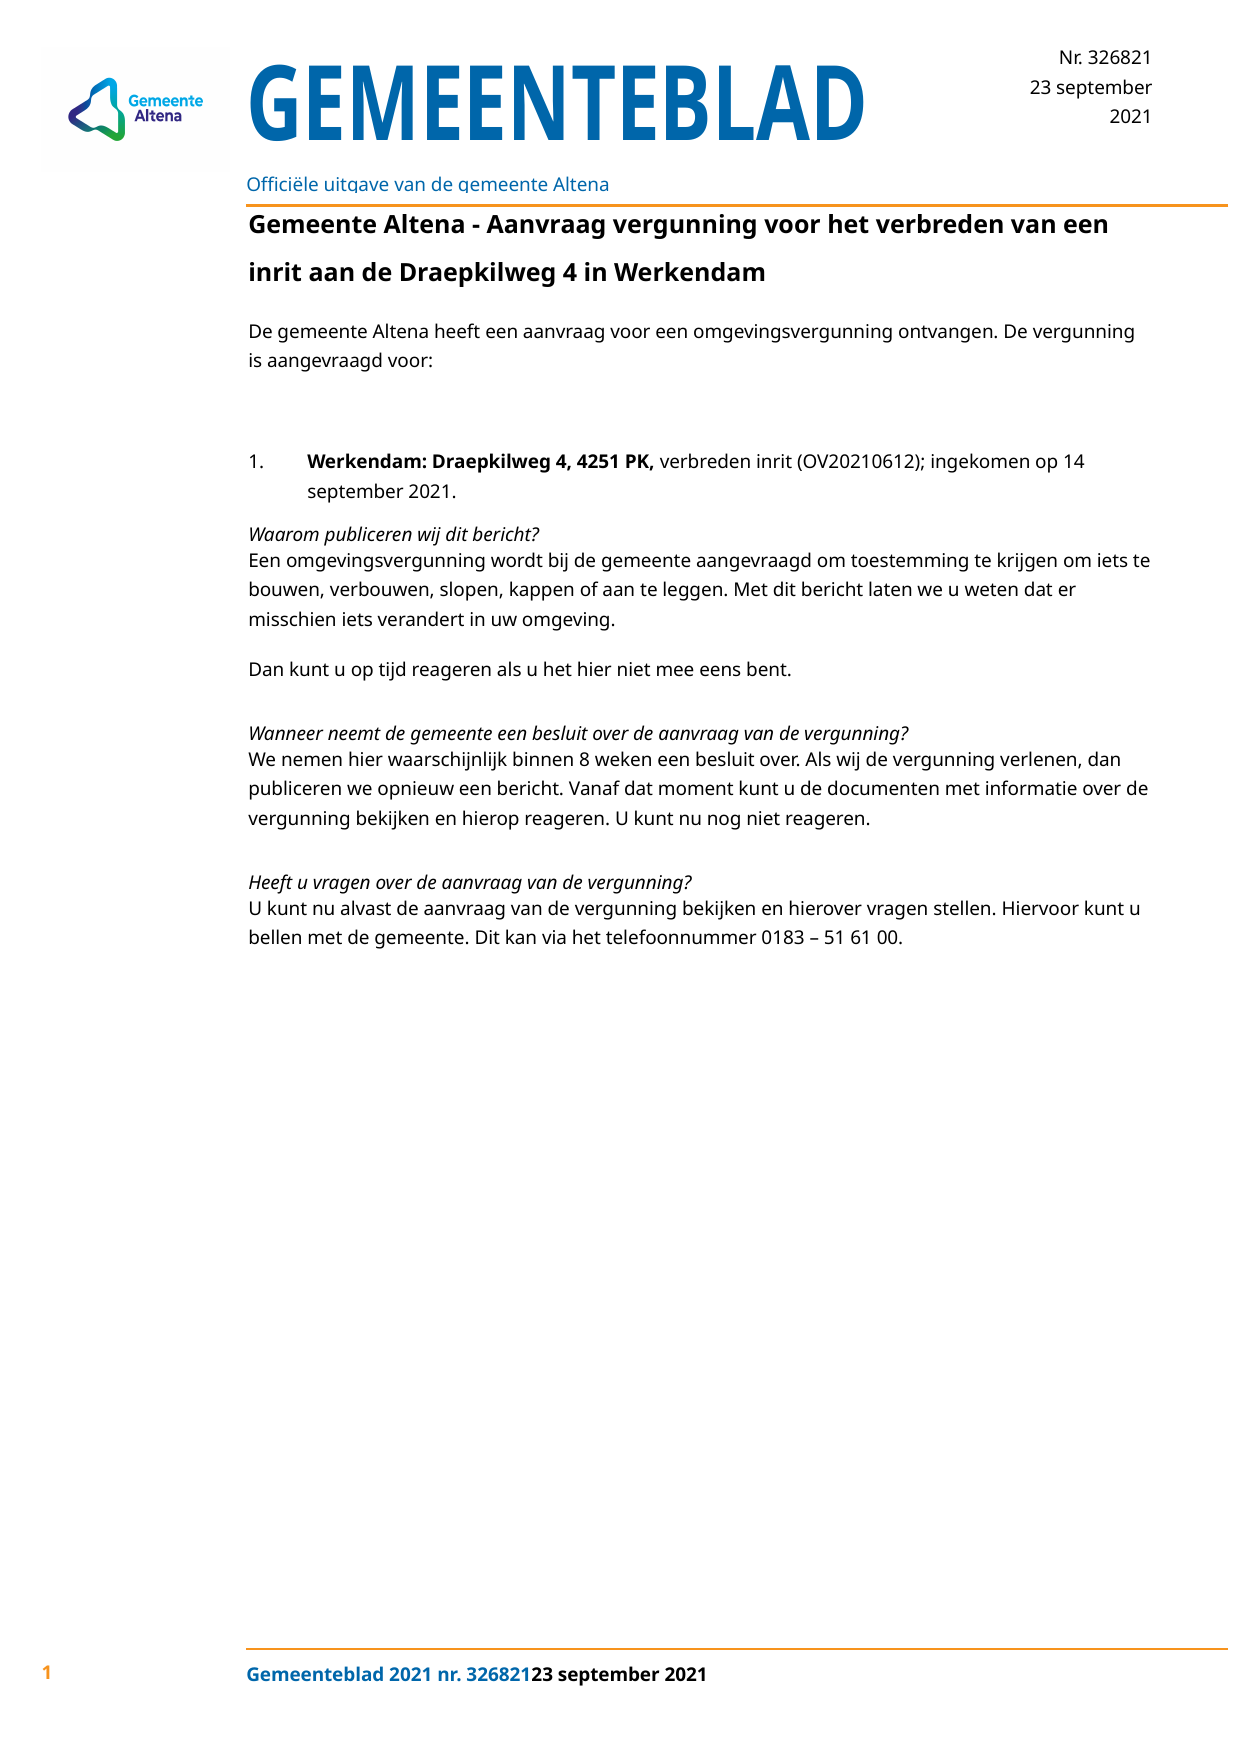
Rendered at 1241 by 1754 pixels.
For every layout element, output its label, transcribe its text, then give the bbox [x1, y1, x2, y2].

text De gemeente Altena heeft een aanvraag voor een omgevingsvergunning ontvangen. De vergunning is aangevraagd voor: [248, 318, 1152, 373]
picture [41, 47, 231, 172]
text We nemen hier waarschijnlijk binnen 8 weken een besluit over. Als wij de vergunning verlenen, dan publiceren we opnieuw een bericht. Vanaf dat moment kunt u de documenten met informatie over de vergunning bekijken en hierop reageren. U kunt nu nog niet reageren. [248, 746, 1152, 831]
text Wanneer neemt de gemeente een besluit over de aanvraag van de vergunning? [248, 720, 1152, 746]
text Een omgevingsvergunning wordt bij de gemeente aangevraagd om toestemming te krijgen om iets te bouwen, verbouwen, slopen, kappen of aan te leggen. Met dit bericht laten we u weten dat er misschien iets verandert in uw omgeving. [248, 547, 1152, 632]
text Dan kunt u op tijd reageren als u het hier niet mee eens bent. [248, 656, 1152, 682]
text Gemeente Altena - Aanvraag vergunning voor het verbreden van een inrit aan de Draepkilweg 4 in Werkendam [248, 207, 1152, 288]
text Heeft u vragen over de aanvraag van de vergunning? [248, 869, 1152, 895]
text Waarom publiceren wij dit bericht? [248, 521, 1152, 547]
list Werkendam: Draepkilweg 4, 4251 PK, verbreden inrit (OV20210612); ingekomen op 14 september 2021. [248, 448, 1152, 504]
text U kunt nu alvast de aanvraag van de vergunning bekijken en hierover vragen stellen. Hiervoor kunt u bellen met de gemeente. Dit kan via het telefoonnummer 0183 – 51 61 00. [248, 895, 1152, 950]
